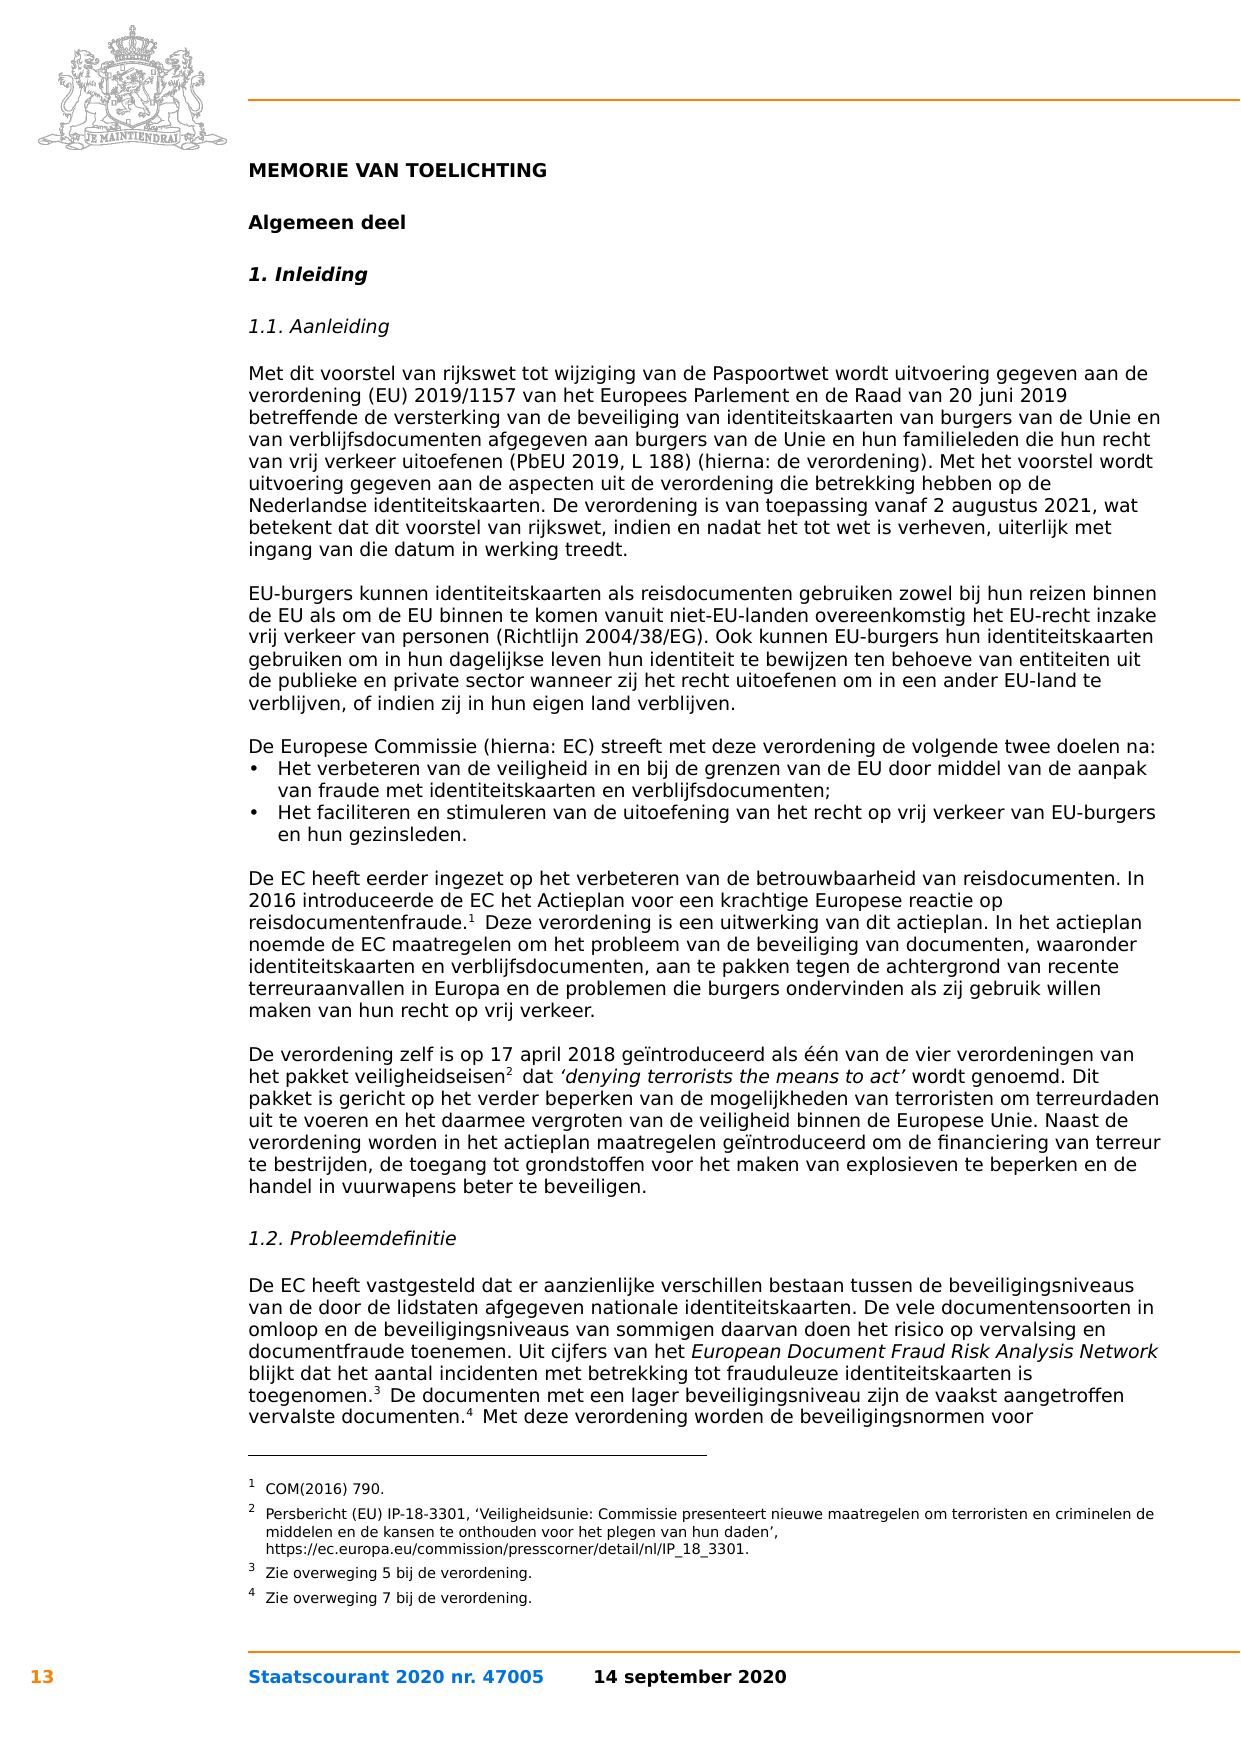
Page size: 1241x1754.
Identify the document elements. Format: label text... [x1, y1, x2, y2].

text De EC heeft vastgesteld dat er aanzienlijke verschillen bestaan tussen de beveiligingsniveaus van de door de lidstaten afgegeven nationale identiteitskaarten. De vele documentensoorten in omloop en de beveiligingsniveaus van sommigen daarvan doen het risico op vervalsing en documentfraude toenemen. Uit cijfers van het European Document Fraud Risk Analysis Network blijkt dat het aantal incidenten met betrekking tot frauduleuze identiteitskaarten is toegenomen. De documenten met een lager beveiligingsniveau zijn de vaakst aangetroffen vervalste documenten. Met deze verordening worden de beveiligingsnormen voor [248, 1274, 1163, 1428]
text Zie overweging 7 bij de verordening. [248, 1586, 1163, 1608]
text Met dit voorstel van rijkswet tot wijziging van de Paspoortwet wordt uitvoering gegeven aan de verordening (EU) 2019/1157 van het Europees Parlement en de Raad van 20 juni 2019 betreffende de versterking van de beveiliging van identiteitskaarten van burgers van de Unie en van verblijfsdocumenten afgegeven aan burgers van de Unie en hun familieleden die hun recht van vrij verkeer uitoefenen (PbEU 2019, L 188) (hierna: de verordening). Met het voorstel wordt uitvoering gegeven aan de aspecten uit de verordening die betrekking hebben op de Nederlandse identiteitskaarten. De verordening is van toepassing vanaf 2 augustus 2021, wat betekent dat dit voorstel van rijkswet, indien en nadat het tot wet is verheven, uiterlijk met ingang van die datum in werking treedt. [248, 363, 1163, 561]
text De EC heeft eerder ingezet op het verbeteren van de betrouwbaarheid van reisdocumenten. In 2016 introduceerde de EC het Actieplan voor een krachtige Europese reactie op reisdocumentenfraude. Deze verordening is een uitwerking van dit actieplan. In het actieplan noemde de EC maatregelen om het probleem van de beveiliging van documenten, waaronder identiteitskaarten en verblijfsdocumenten, aan te pakken tegen de achtergrond van recente terreuraanvallen in Europa en de problemen die burgers ondervinden als zij gebruik willen maken van hun recht op vrij verkeer. [248, 868, 1163, 1022]
subtitle Algemeen deel [248, 212, 1163, 234]
subtitle 1.1. Aanleiding [248, 316, 1163, 338]
text De Europese Commissie (hierna: EC) streeft met deze verordening de volgende twee doelen na: [248, 736, 1163, 758]
subtitle MEMORIE VAN TOELICHTING [248, 160, 1163, 182]
text EU-burgers kunnen identiteitskaarten als reisdocumenten gebruiken zowel bij hun reizen binnen de EU als om de EU binnen te komen vanuit niet-EU-landen overeenkomstig het EU-recht inzake vrij verkeer van personen (Richtlijn 2004/38/EG). Ook kunnen EU-burgers hun identiteitskaarten gebruiken om in hun dagelijkse leven hun identiteit te bewijzen ten behoeve van entiteiten uit de publieke en private sector wanneer zij het recht uitoefenen om in een ander EU-land te verblijven, of indien zij in hun eigen land verblijven. [248, 582, 1163, 714]
picture [38, 25, 227, 150]
text Zie overweging 5 bij de verordening. [248, 1561, 1163, 1583]
text • Het faciliteren en stimuleren van de uitoefening van het recht op vrij verkeer van EU-burgers en hun gezinsleden. [248, 802, 1163, 846]
subtitle 1.2. Probleemdefinitie [248, 1228, 1163, 1249]
text Persbericht (EU) IP-18-3301, ‘Veiligheidsunie: Commissie presenteert nieuwe maatregelen om terroristen en criminelen de middelen en de kansen te onthouden voor het plegen van hun daden’, https://ec.europa.eu/commission/presscorner/detail/nl/IP_18_3301. [248, 1502, 1163, 1558]
text • Het verbeteren van de veiligheid in en bij de grenzen van de EU door middel van de aanpak van fraude met identiteitskaarten en verblijfsdocumenten; [248, 758, 1163, 802]
text De verordening zelf is op 17 april 2018 geïntroduceerd als één van de vier verordeningen van het pakket veiligheidseisen dat ‘denying terrorists the means to act’ wordt genoemd. Dit pakket is gericht op het verder beperken van de mogelijkheden van terroristen om terreurdaden uit te voeren en het daarmee vergroten van de veiligheid binnen de Europese Unie. Naast de verordening worden in het actieplan maatregelen geïntroduceerd om de financiering van terreur te bestrijden, de toegang tot grondstoffen voor het maken van explosieven te beperken en de handel in vuurwapens beter te beveiligen. [248, 1044, 1163, 1198]
text COM(2016) 790. [248, 1477, 1163, 1499]
subtitle 1. Inleiding [248, 264, 1163, 286]
